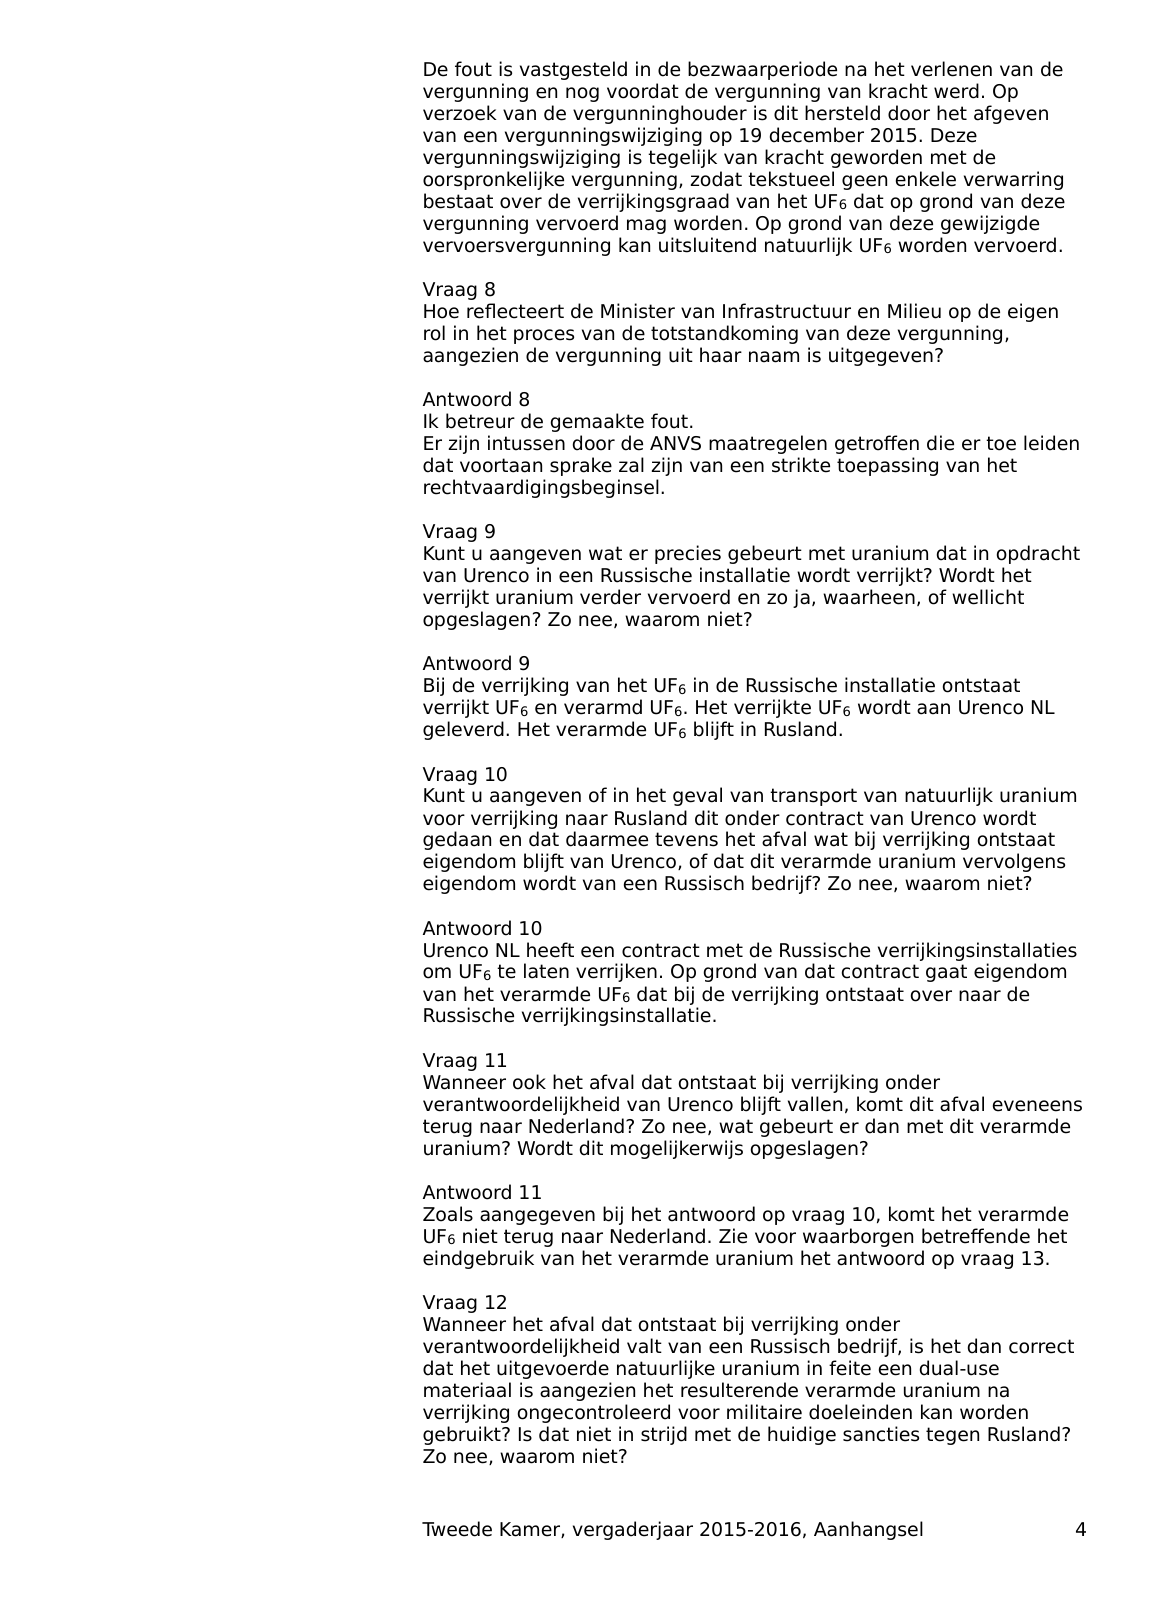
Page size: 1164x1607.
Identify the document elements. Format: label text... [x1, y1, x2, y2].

text Antwoord 10 [422, 917, 1087, 939]
text Vraag 11 [422, 1049, 1087, 1072]
text Antwoord 8 [422, 389, 1087, 411]
text Ik betreur de gemaakte fout. [422, 411, 1087, 433]
text Kunt u aangeven of in het geval van transport van natuurlijk uranium voor verrijking naar Rusland dit onder contract van Urenco wordt gedaan en dat daarmee tevens het afval wat bij verrijking ontstaat eigendom blijft van Urenco, of dat dit verarmde uranium vervolgens eigendom wordt van een Russisch bedrijf? Zo nee, waarom niet? [422, 785, 1087, 895]
text Urenco NL heeft een contract met de Russische verrijkingsinstallaties om UF6 te laten verrijken. Op grond van dat contract gaat eigendom van het verarmde UF6 dat bij de verrijking ontstaat over naar de Russische verrijkingsinstallatie. [422, 939, 1087, 1027]
text Bij de verrijking van het UF6 in de Russische installatie ontstaat verrijkt UF6 en verarmd UF6. Het verrijkte UF6 wordt aan Urenco NL geleverd. Het verarmde UF6 blijft in Rusland. [422, 675, 1087, 741]
text Kunt u aangeven wat er precies gebeurt met uranium dat in opdracht van Urenco in een Russische installatie wordt verrijkt? Wordt het verrijkt uranium verder vervoerd en zo ja, waarheen, of wellicht opgeslagen? Zo nee, waarom niet? [422, 543, 1087, 631]
text Hoe reflecteert de Minister van Infrastructuur en Milieu op de eigen rol in het proces van de totstandkoming van deze vergunning, aangezien de vergunning uit haar naam is uitgegeven? [422, 301, 1087, 367]
text Vraag 10 [422, 763, 1087, 785]
text De fout is vastgesteld in de bezwaarperiode na het verlenen van de vergunning en nog voordat de vergunning van kracht werd. Op verzoek van de vergunninghouder is dit hersteld door het afgeven van een vergunningswijziging op 19 december 2015. Deze vergunningswijziging is tegelijk van kracht geworden met de oorspronkelijke vergunning, zodat tekstueel geen enkele verwarring bestaat over de verrijkingsgraad van het UF6 dat op grond van deze vergunning vervoerd mag worden. Op grond van deze gewijzigde vervoersvergunning kan uitsluitend natuurlijk UF6 worden vervoerd. [422, 59, 1087, 257]
text Vraag 9 [422, 521, 1087, 543]
text Wanneer ook het afval dat ontstaat bij verrijking onder verantwoordelijkheid van Urenco blijft vallen, komt dit afval eveneens terug naar Nederland? Zo nee, wat gebeurt er dan met dit verarmde uranium? Wordt dit mogelijkerwijs opgeslagen? [422, 1072, 1087, 1159]
text Vraag 8 [422, 279, 1087, 301]
text Antwoord 11 [422, 1182, 1087, 1204]
text Vraag 12 [422, 1292, 1087, 1314]
text Er zijn intussen door de ANVS maatregelen getroffen die er toe leiden dat voortaan sprake zal zijn van een strikte toepassing van het rechtvaardigingsbeginsel. [422, 433, 1087, 499]
text Antwoord 9 [422, 653, 1087, 675]
text Zoals aangegeven bij het antwoord op vraag 10, komt het verarmde UF6 niet terug naar Nederland. Zie voor waarborgen betreffende het eindgebruik van het verarmde uranium het antwoord op vraag 13. [422, 1204, 1087, 1269]
text Wanneer het afval dat ontstaat bij verrijking onder verantwoordelijkheid valt van een Russisch bedrijf, is het dan correct dat het uitgevoerde natuurlijke uranium in feite een dual-use materiaal is aangezien het resulterende verarmde uranium na verrijking ongecontroleerd voor militaire doeleinden kan worden gebruikt? Is dat niet in strijd met de huidige sancties tegen Rusland? Zo nee, waarom niet? [422, 1314, 1087, 1468]
